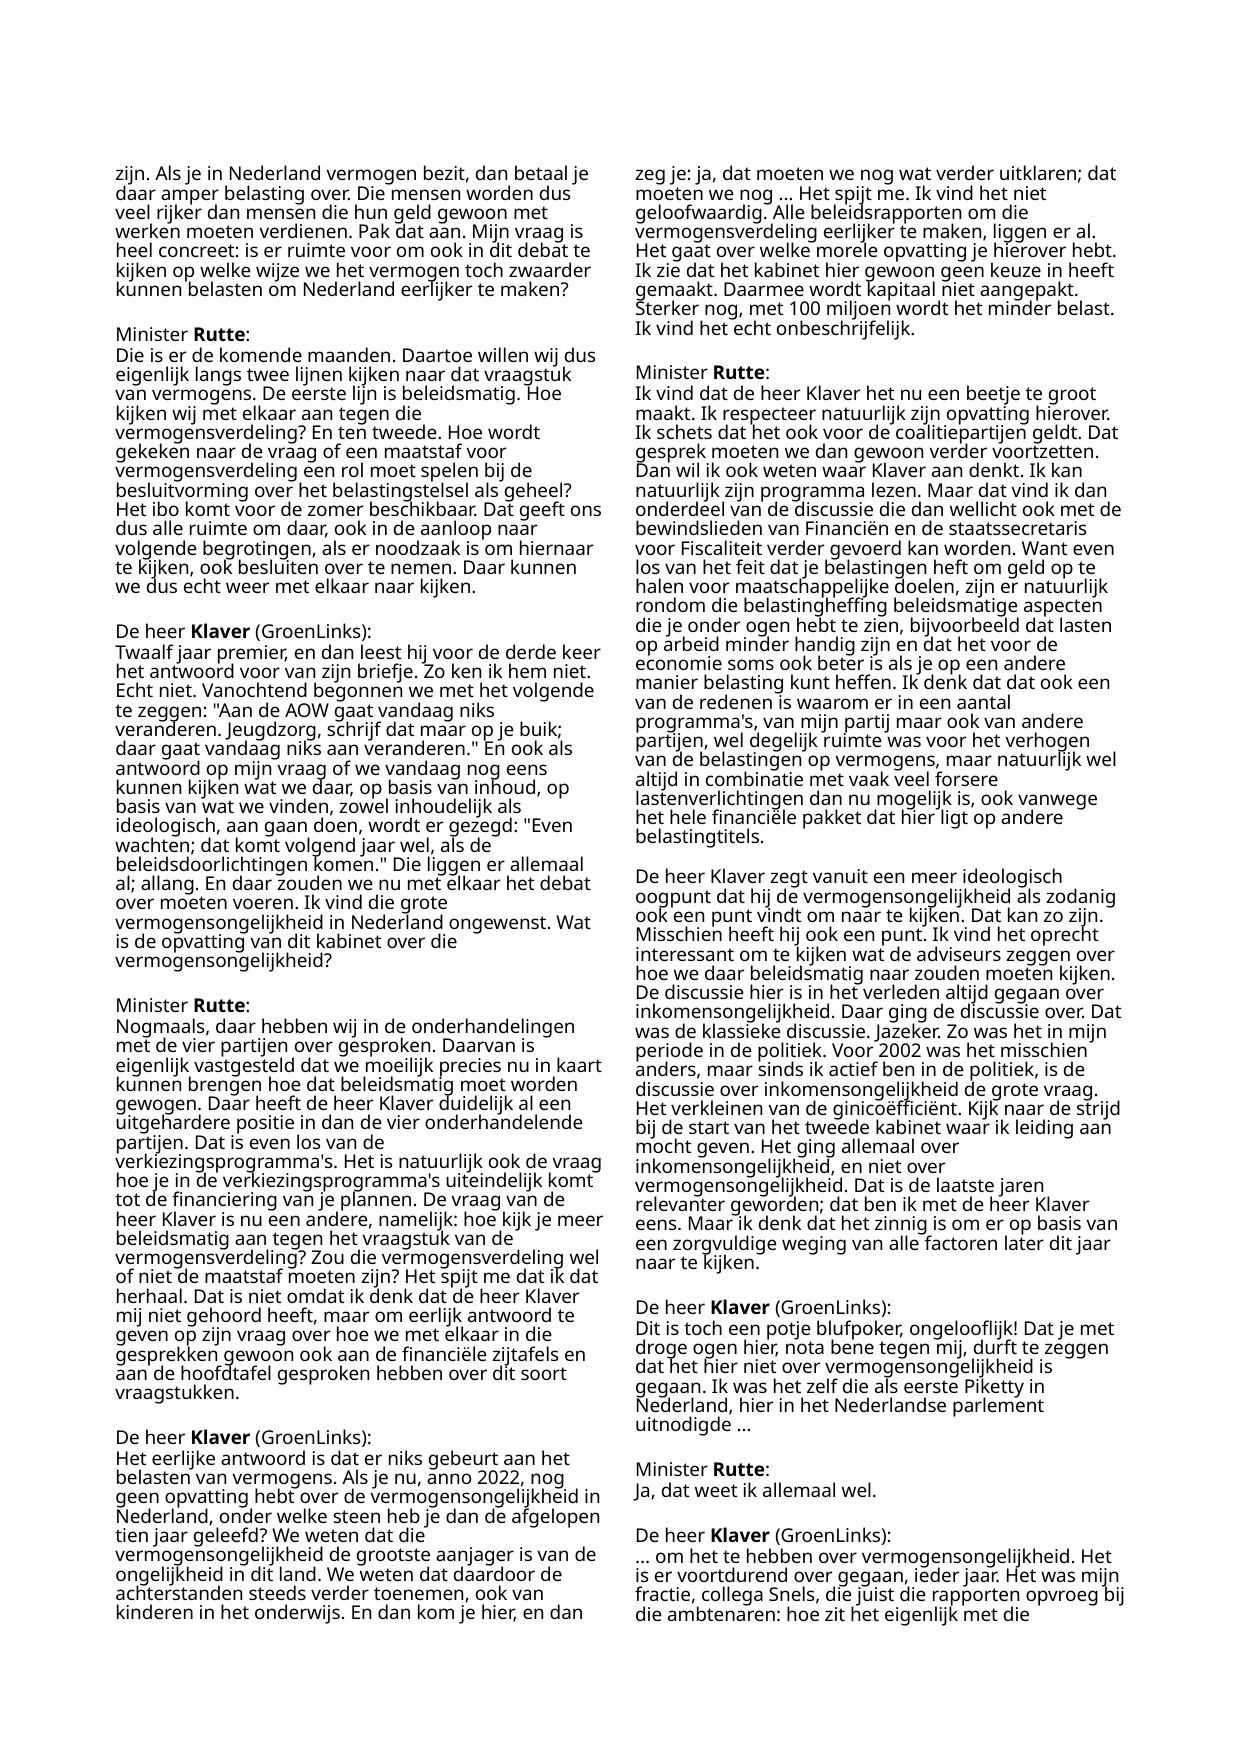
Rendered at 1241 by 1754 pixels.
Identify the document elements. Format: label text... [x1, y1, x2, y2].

text De heer Klaver zegt vanuit een meer ideologisch oogpunt dat hij de vermogensongelijkheid als zodanig ook een punt vindt om naar te kijken. Dat kan zo zijn. Misschien heeft hij ook een punt. Ik vind het oprecht interessant om te kijken wat de adviseurs zeggen over hoe we daar beleidsmatig naar zouden moeten kijken. De discussie hier is in het verleden altijd gegaan over inkomensongelijkheid. Daar ging de discussie over. Dat was de klassieke discussie. Jazeker. Zo was het in mijn periode in de politiek. Voor 2002 was het misschien anders, maar sinds ik actief ben in de politiek, is de discussie over inkomensongelijkheid de grote vraag. Het verkleinen van de ginicoëfficiënt. Kijk naar de strijd bij de start van het tweede kabinet waar ik leiding aan mocht geven. Het ging allemaal over inkomensongelijkheid, en niet over vermogensongelijkheid. Dat is de laatste jaren relevanter geworden; dat ben ik met de heer Klaver eens. Maar ik denk dat het zinnig is om er op basis van een zorgvuldige weging van alle factoren later dit jaar naar te kijken. [635, 868, 1125, 1273]
text Minister Rutte: [115, 321, 605, 347]
text Ik vind dat de heer Klaver het nu een beetje te groot maakt. Ik respecteer natuurlijk zijn opvatting hierover. Ik schets dat het ook voor de coalitiepartijen geldt. Dat gesprek moeten we dan gewoon verder voortzetten. Dan wil ik ook weten waar Klaver aan denkt. Ik kan natuurlijk zijn programma lezen. Maar dat vind ik dan onderdeel van de discussie die dan wellicht ook met de bewindslieden van Financiën en de staatssecretaris voor Fiscaliteit verder gevoerd kan worden. Want even los van het feit dat je belastingen heft om geld op te halen voor maatschappelijke doelen, zijn er natuurlijk rondom die belastingheffing beleidsmatige aspecten die je onder ogen hebt te zien, bijvoorbeeld dat lasten op arbeid minder handig zijn en dat het voor de economie soms ook beter is als je op een andere manier belasting kunt heffen. Ik denk dat dat ook een van de redenen is waarom er in een aantal programma's, van mijn partij maar ook van andere partijen, wel degelijk ruimte was voor het verhogen van de belastingen op vermogens, maar natuurlijk wel altijd in combinatie met vaak veel forsere lastenverlichtingen dan nu mogelijk is, ook vanwege het hele financiële pakket dat hier ligt op andere belastingtitels. [635, 385, 1125, 848]
text zeg je: ja, dat moeten we nog wat verder uitklaren; dat moeten we nog … Het spijt me. Ik vind het niet geloofwaardig. Alle beleidsrapporten om die vermogensverdeling eerlijker te maken, liggen er al. Het gaat over welke morele opvatting je hierover hebt. Ik zie dat het kabinet hier gewoon geen keuze in heeft gemaakt. Daarmee wordt kapitaal niet aangepakt. Sterker nog, met 100 miljoen wordt het minder belast. Ik vind het echt onbeschrijfelijk. [635, 165, 1125, 339]
text Twaalf jaar premier, en dan leest hij voor de derde keer het antwoord voor van zijn briefje. Zo ken ik hem niet. Echt niet. Vanochtend begonnen we met het volgende te zeggen: "Aan de AOW gaat vandaag niks veranderen. Jeugdzorg, schrijf dat maar op je buik; daar gaat vandaag niks aan veranderen." En ook als antwoord op mijn vraag of we vandaag nog eens kunnen kijken wat we daar, op basis van inhoud, op basis van wat we vinden, zowel inhoudelijk als ideologisch, aan gaan doen, wordt er gezegd: "Even wachten; dat komt volgend jaar wel, als de beleidsdoorlichtingen komen." Die liggen er allemaal al; allang. En daar zouden we nu met elkaar het debat over moeten voeren. Ik vind die grote vermogensongelijkheid in Nederland ongewenst. Wat is de opvatting van dit kabinet over die vermogensongelijkheid? [115, 644, 605, 971]
text Nogmaals, daar hebben wij in de onderhandelingen met de vier partijen over gesproken. Daarvan is eigenlijk vastgesteld dat we moeilijk precies nu in kaart kunnen brengen hoe dat beleidsmatig moet worden gewogen. Daar heeft de heer Klaver duidelijk al een uitgehardere positie in dan de vier onderhandelende partijen. Dat is even los van de verkiezingsprogramma's. Het is natuurlijk ook de vraag hoe je in de verkiezingsprogramma's uiteindelijk komt tot de financiering van je plannen. De vraag van de heer Klaver is nu een andere, namelijk: hoe kijk je meer beleidsmatig aan tegen het vraagstuk van de vermogensverdeling? Zou die vermogensverdeling wel of niet de maatstaf moeten zijn? Het spijt me dat ik dat herhaal. Dat is niet omdat ik denk dat de heer Klaver mij niet gehoord heeft, maar om eerlijk antwoord te geven op zijn vraag over hoe we met elkaar in die gesprekken gewoon ook aan de financiële zijtafels en aan de hoofdtafel gesproken hebben over dit soort vraagstukken. [115, 1018, 605, 1403]
text De heer Klaver (GroenLinks): [115, 618, 605, 644]
text De heer Klaver (GroenLinks): [635, 1294, 1125, 1320]
text Minister Rutte: [635, 1456, 1125, 1482]
text ... om het te hebben over vermogensongelijkheid. Het is er voortdurend over gegaan, ieder jaar. Het was mijn fractie, collega Snels, die juist die rapporten opvroeg bij die ambtenaren: hoe zit het eigenlijk met die [635, 1548, 1125, 1625]
text Het eerlijke antwoord is dat er niks gebeurt aan het belasten van vermogens. Als je nu, anno 2022, nog geen opvatting hebt over de vermogensongelijkheid in Nederland, onder welke steen heb je dan de afgelopen tien jaar geleefd? We weten dat die vermogensongelijkheid de grootste aanjager is van de ongelijkheid in dit land. We weten dat daardoor de achterstanden steeds verder toenemen, ook van kinderen in het onderwijs. En dan kom je hier, en dan [115, 1450, 605, 1623]
text zijn. Als je in Nederland vermogen bezit, dan betaal je daar amper belasting over. Die mensen worden dus veel rijker dan mensen die hun geld gewoon met werken moeten verdienen. Pak dat aan. Mijn vraag is heel concreet: is er ruimte voor om ook in dit debat te kijken op welke wijze we het vermogen toch zwaarder kunnen belasten om Nederland eerlijker te maken? [115, 165, 605, 300]
text De heer Klaver (GroenLinks): [635, 1522, 1125, 1548]
text Die is er de komende maanden. Daartoe willen wij dus eigenlijk langs twee lijnen kijken naar dat vraagstuk van vermogens. De eerste lijn is beleidsmatig. Hoe kijken wij met elkaar aan tegen die vermogensverdeling? En ten tweede. Hoe wordt gekeken naar de vraag of een maatstaf voor vermogensverdeling een rol moet spelen bij de besluitvorming over het belastingstelsel als geheel? Het ibo komt voor de zomer beschikbaar. Dat geeft ons dus alle ruimte om daar, ook in de aanloop naar volgende begrotingen, als er noodzaak is om hiernaar te kijken, ook besluiten over te nemen. Daar kunnen we dus echt weer met elkaar naar kijken. [115, 347, 605, 597]
text Dit is toch een potje blufpoker, ongelooflijk! Dat je met droge ogen hier, nota bene tegen mij, durft te zeggen dat het hier niet over vermogensongelijkheid is gegaan. Ik was het zelf die als eerste Piketty in Nederland, hier in het Nederlandse parlement uitnodigde … [635, 1320, 1125, 1435]
text Minister Rutte: [115, 992, 605, 1018]
text Minister Rutte: [635, 359, 1125, 385]
text De heer Klaver (GroenLinks): [115, 1424, 605, 1450]
text Ja, dat weet ik allemaal wel. [635, 1482, 1125, 1501]
